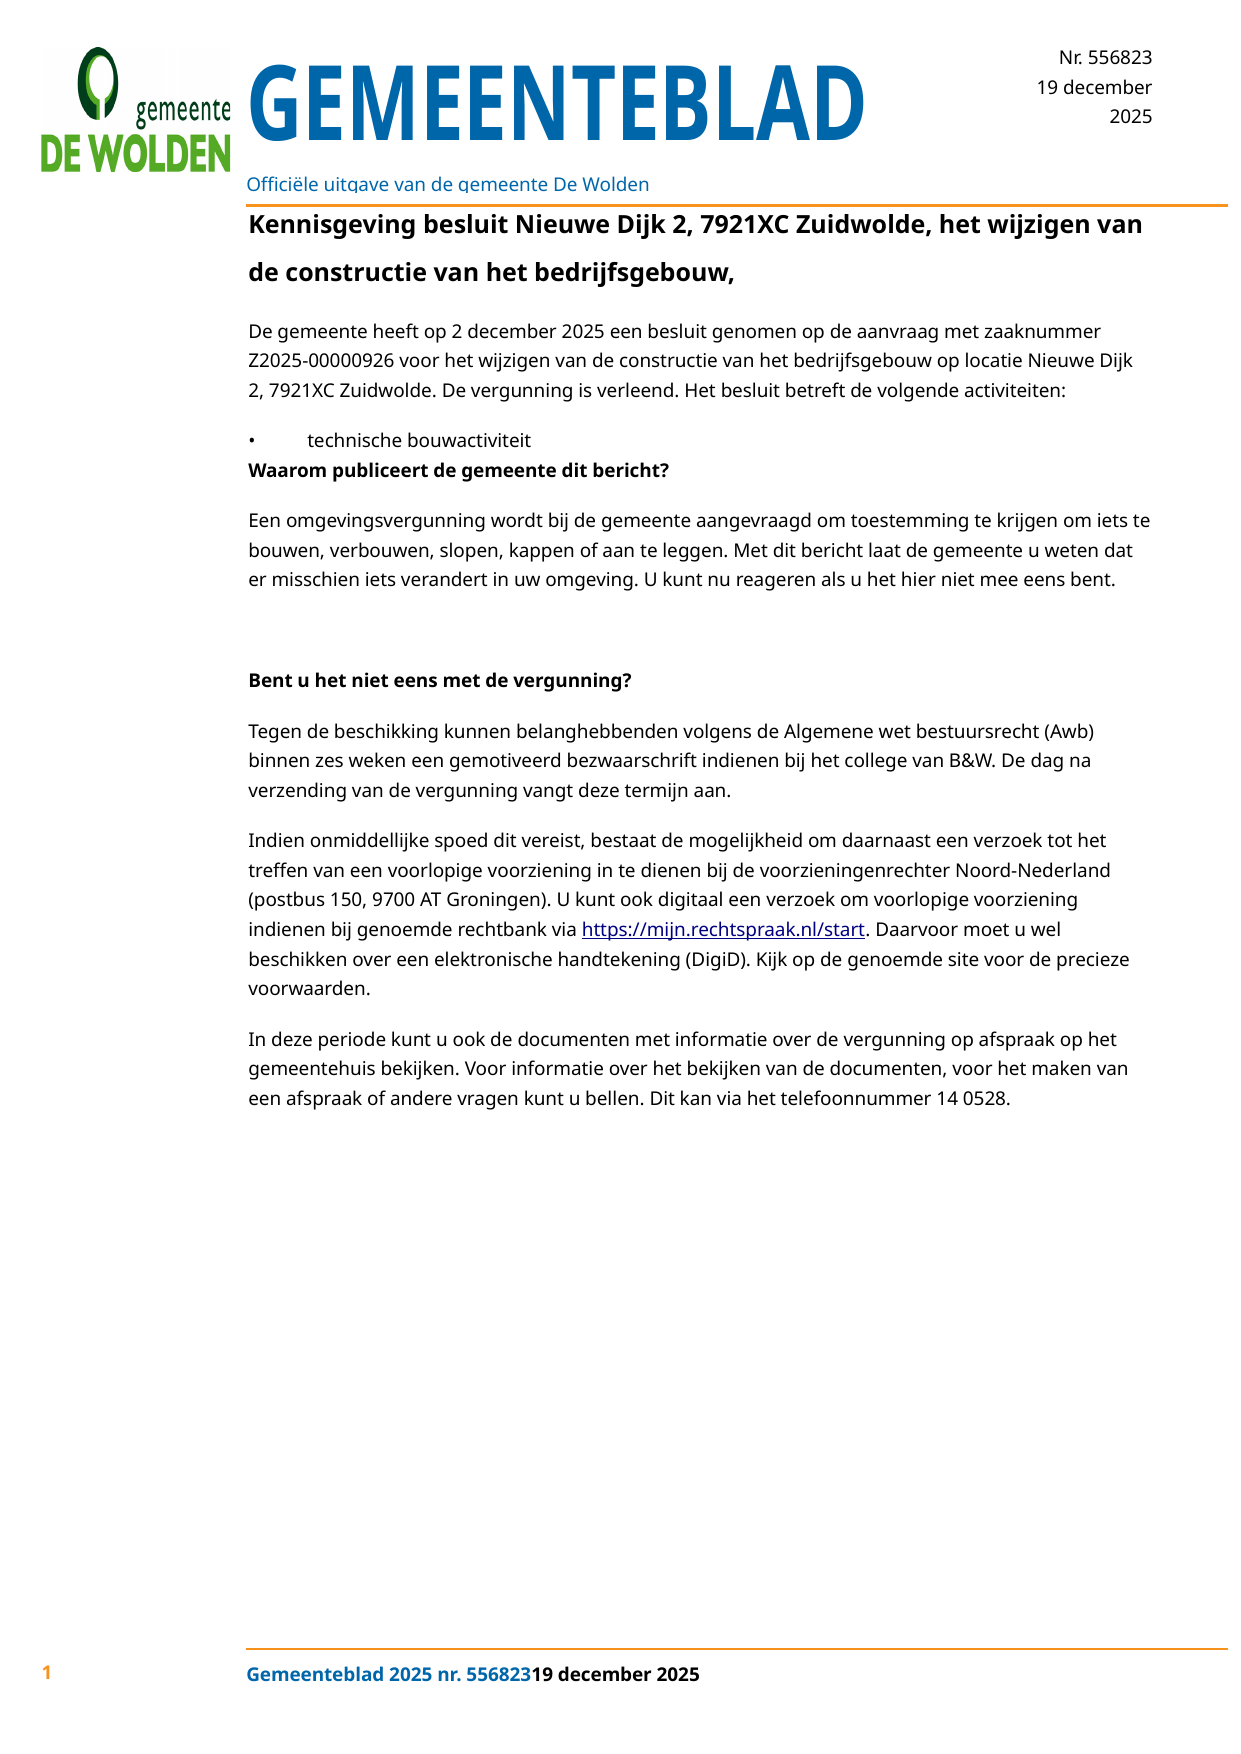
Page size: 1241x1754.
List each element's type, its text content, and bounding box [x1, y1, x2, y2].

text Bent u het niet eens met de vergunning? [248, 667, 1152, 693]
text In deze periode kunt u ook de documenten met informatie over de vergunning op afspraak op het gemeentehuis bekijken. Voor informatie over het bekijken van de documenten, voor het maken van een afspraak of andere vragen kunt u bellen. Dit kan via het telefoonnummer 14 0528. [248, 1026, 1152, 1111]
picture [41, 47, 231, 172]
text Een omgevingsvergunning wordt bij de gemeente aangevraagd om toestemming te krijgen om iets te bouwen, verbouwen, slopen, kappen of aan te leggen. Met dit bericht laat de gemeente u weten dat er misschien iets verandert in uw omgeving. U kunt nu reageren als u het hier niet mee eens bent. [248, 507, 1152, 592]
text Waarom publiceert de gemeente dit bericht? [248, 457, 1152, 483]
list technische bouwactiviteit [248, 427, 1152, 453]
text Kennisgeving besluit Nieuwe Dijk 2, 7921XC Zuidwolde, het wijzigen van de constructie van het bedrijfsgebouw, [248, 207, 1152, 288]
text Indien onmiddellijke spoed dit vereist, bestaat de mogelijkheid om daarnaast een verzoek tot het treffen van een voorlopige voorziening in te dienen bij de voorzieningenrechter Noord-Nederland (postbus 150, 9700 AT Groningen). U kunt ook digitaal een verzoek om voorlopige voorziening indienen bij genoemde rechtbank via https://mijn.rechtspraak.nl/start. Daarvoor moet u wel beschikken over een elektronische handtekening (DigiD). Kijk op de genoemde site voor de precieze voorwaarden. [248, 827, 1152, 1001]
text Tegen de beschikking kunnen belanghebbenden volgens de Algemene wet bestuursrecht (Awb) binnen zes weken een gemotiveerd bezwaarschrift indienen bij het college van B&W. De dag na verzending van de vergunning vangt deze termijn aan. [248, 718, 1152, 803]
text De gemeente heeft op 2 december 2025 een besluit genomen op de aanvraag met zaaknummer Z2025-00000926 voor het wijzigen van de constructie van het bedrijfsgebouw op locatie Nieuwe Dijk 2, 7921XC Zuidwolde. De vergunning is verleend. Het besluit betreft de volgende activiteiten: [248, 318, 1152, 403]
